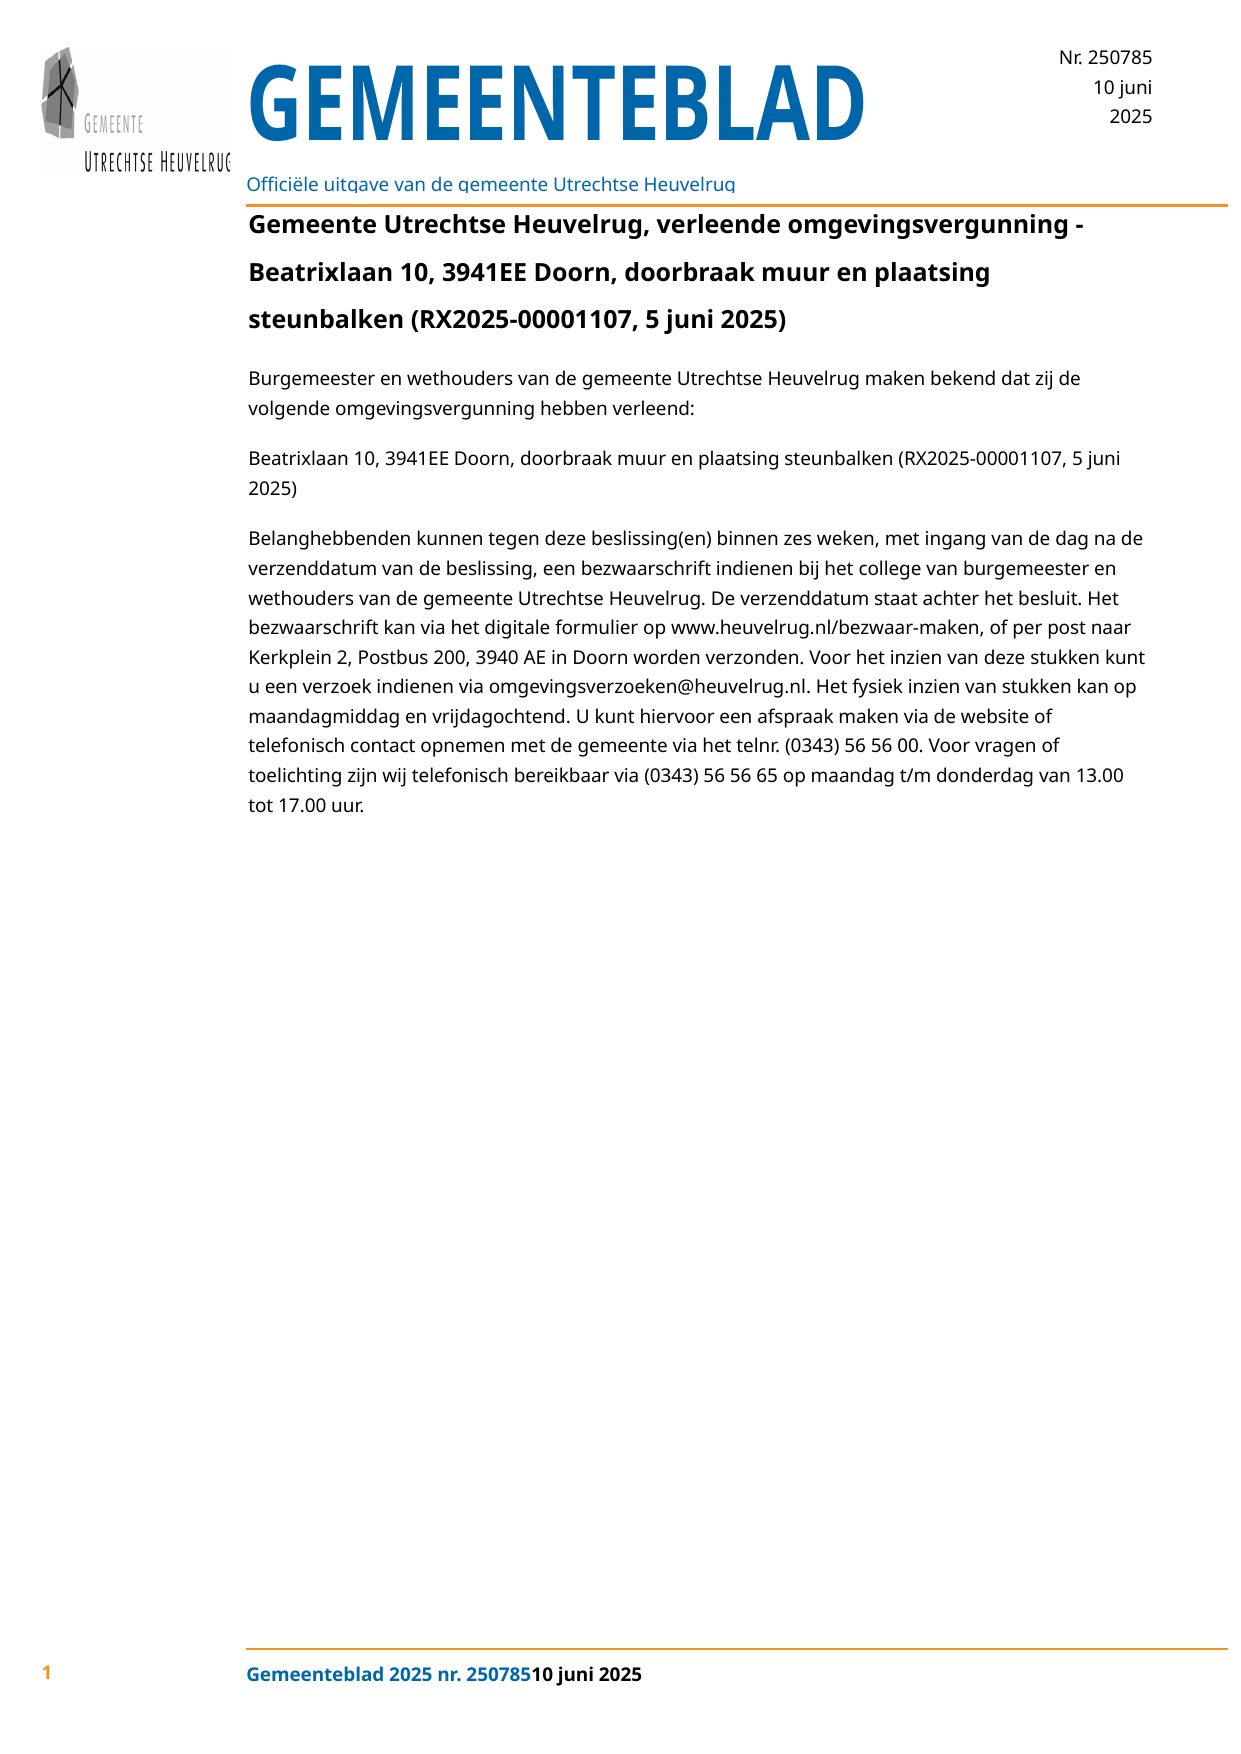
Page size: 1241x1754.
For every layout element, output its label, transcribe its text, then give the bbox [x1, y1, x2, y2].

text Burgemeester en wethouders van de gemeente Utrechtse Heuvelrug maken bekend dat zij de volgende omgevingsvergunning hebben verleend: [248, 366, 1152, 421]
text Beatrixlaan 10, 3941EE Doorn, doorbraak muur en plaatsing steunbalken (RX2025-00001107, 5 juni 2025) [248, 446, 1152, 501]
picture [41, 47, 231, 172]
text Gemeente Utrechtse Heuvelrug, verleende omgevingsvergunning - Beatrixlaan 10, 3941EE Doorn, doorbraak muur en plaatsing steunbalken (RX2025-00001107, 5 juni 2025) [248, 207, 1152, 336]
text Belanghebbenden kunnen tegen deze beslissing(en) binnen zes weken, met ingang van de dag na de verzenddatum van de beslissing, een bezwaarschrift indienen bij het college van burgemeester en wethouders van de gemeente Utrechtse Heuvelrug. De verzenddatum staat achter het besluit. Het bezwaarschrift kan via het digitale formulier op www.heuvelrug.nl/bezwaar-maken, of per post naar Kerkplein 2, Postbus 200, 3940 AE in Doorn worden verzonden. Voor het inzien van deze stukken kunt u een verzoek indienen via omgevingsverzoeken@heuvelrug.nl. Het fysiek inzien van stukken kan op maandagmiddag en vrijdagochtend. U kunt hiervoor een afspraak maken via de website of telefonisch contact opnemen met de gemeente via het telnr. (0343) 56 56 00. Voor vragen of toelichting zijn wij telefonisch bereikbaar via (0343) 56 56 65 op maandag t/m donderdag van 13.00 tot 17.00 uur. [248, 526, 1152, 817]
